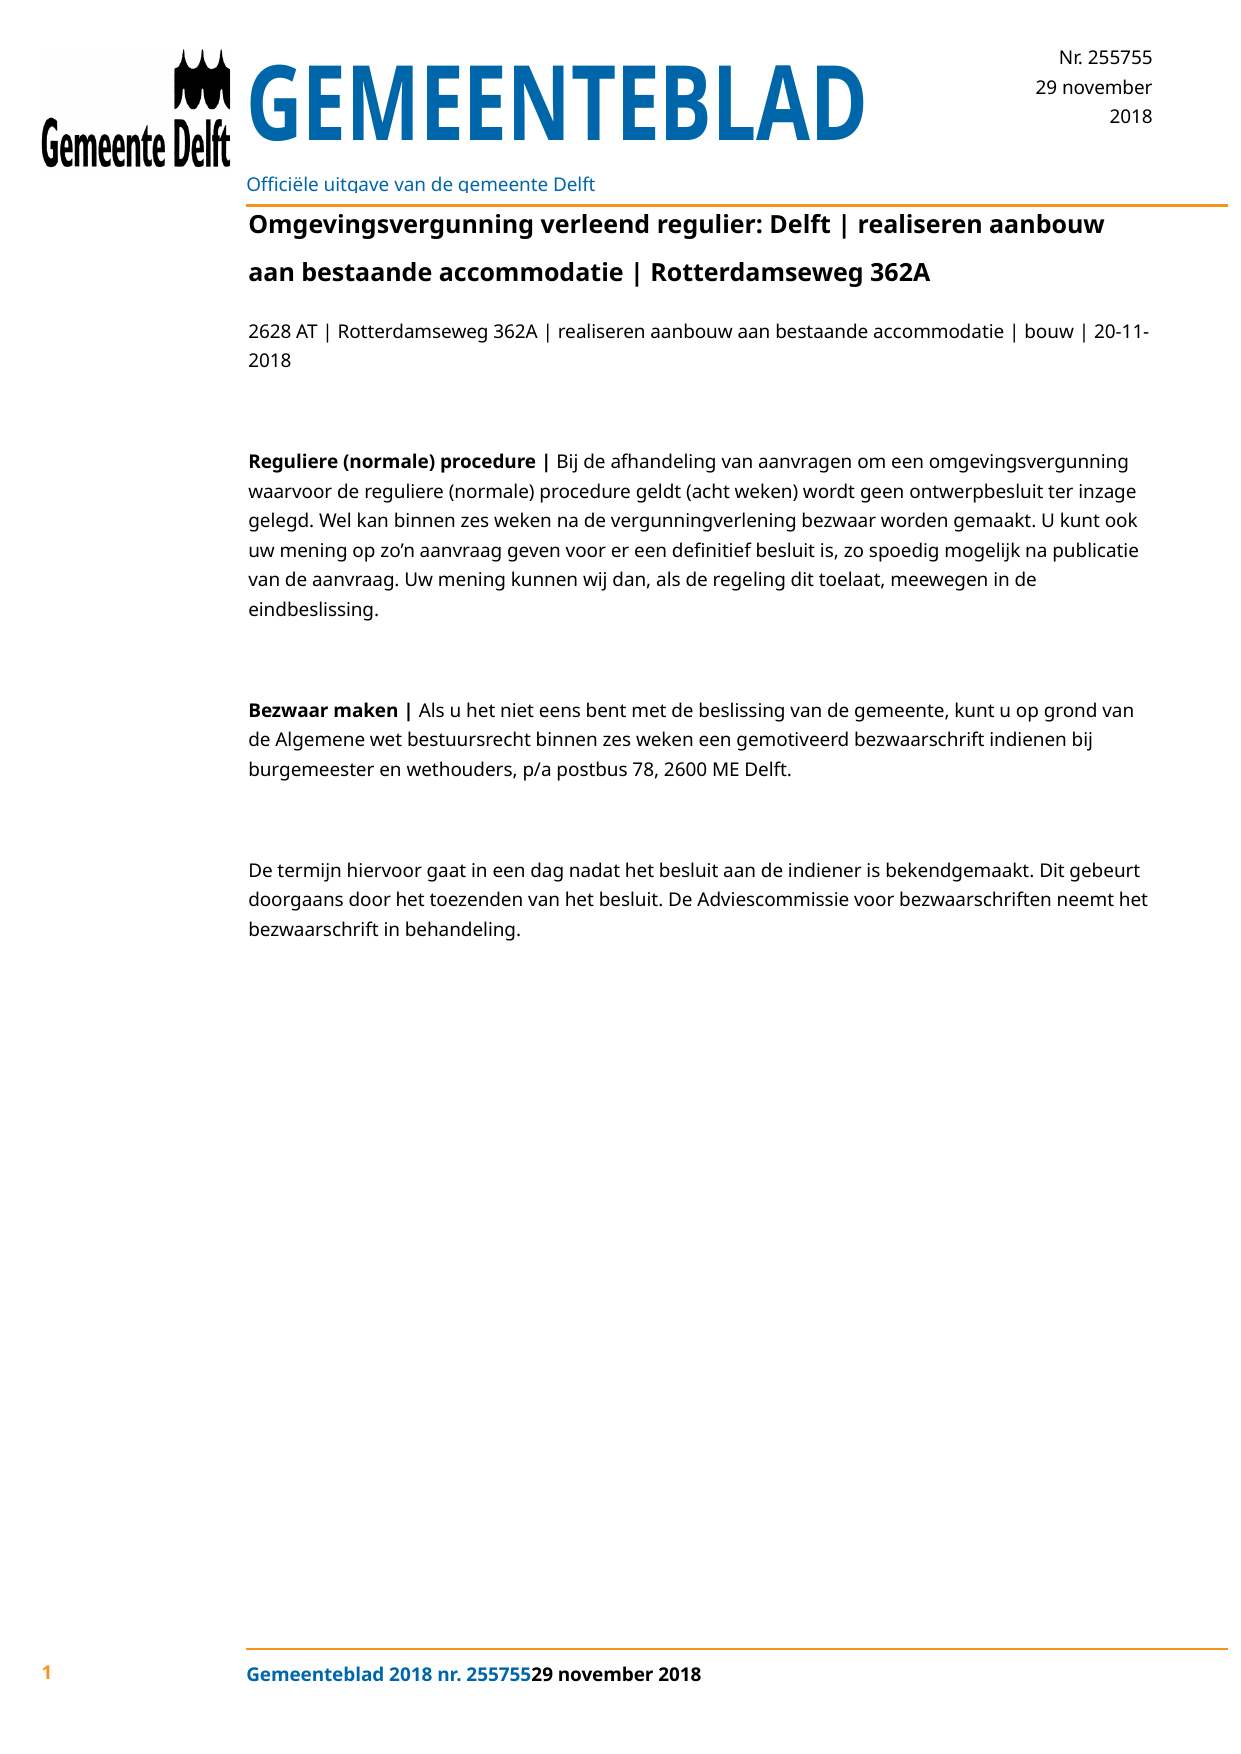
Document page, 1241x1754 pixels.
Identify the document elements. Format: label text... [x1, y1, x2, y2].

text Reguliere (normale) procedure | Bij de afhandeling van aanvragen om een omgevingsvergunning waarvoor de reguliere (normale) procedure geldt (acht weken) wordt geen ontwerpbesluit ter inzage gelegd. Wel kan binnen zes weken na de vergunningverlening bezwaar worden gemaakt. U kunt ook uw mening op zo’n aanvraag geven voor er een definitief besluit is, zo spoedig mogelijk na publicatie van de aanvraag. Uw mening kunnen wij dan, als de regeling dit toelaat, meewegen in de eindbeslissing. [248, 448, 1152, 622]
text Bezwaar maken | Als u het niet eens bent met de beslissing van de gemeente, kunt u op grond van de Algemene wet bestuursrecht binnen zes weken een gemotiveerd bezwaarschrift indienen bij burgemeester en wethouders, p/a postbus 78, 2600 ME Delft. [248, 697, 1152, 782]
text De termijn hiervoor gaat in een dag nadat het besluit aan de indiener is bekendgemaakt. Dit gebeurt doorgaans door het toezenden van het besluit. De Adviescommissie voor bezwaarschriften neemt het bezwaarschrift in behandeling. [248, 857, 1152, 942]
text 2628 AT | Rotterdamseweg 362A | realiseren aanbouw aan bestaande accommodatie | bouw | 20-11-2018 [248, 318, 1152, 373]
text Omgevingsvergunning verleend regulier: Delft | realiseren aanbouw aan bestaande accommodatie | Rotterdamseweg 362A [248, 207, 1152, 288]
picture [41, 47, 231, 172]
